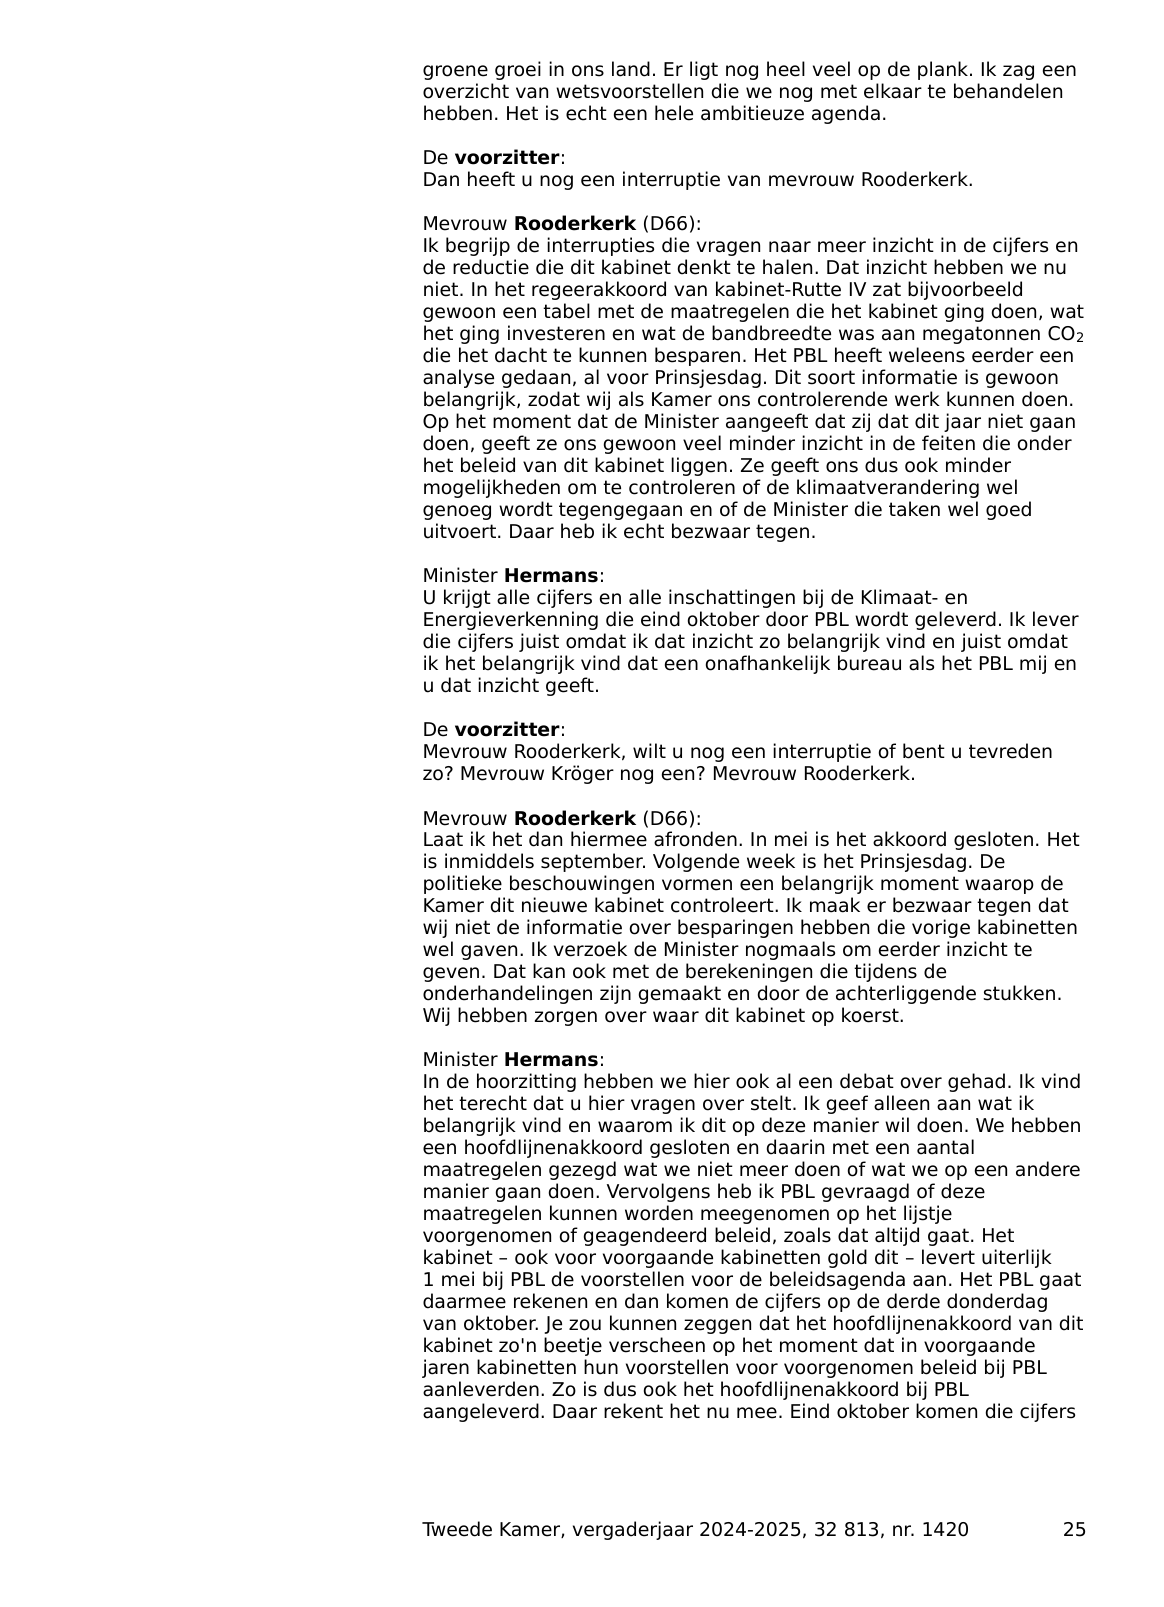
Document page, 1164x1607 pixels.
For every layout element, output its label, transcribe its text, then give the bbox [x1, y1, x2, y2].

text Mevrouw Rooderkerk (D66): [422, 807, 1087, 829]
text Dan heeft u nog een interruptie van mevrouw Rooderkerk. [422, 169, 1087, 191]
text groene groei in ons land. Er ligt nog heel veel op de plank. Ik zag een overzicht van wetsvoorstellen die we nog met elkaar te behandelen hebben. Het is echt een hele ambitieuze agenda. [422, 59, 1087, 125]
text In de hoorzitting hebben we hier ook al een debat over gehad. Ik vind het terecht dat u hier vragen over stelt. Ik geef alleen aan wat ik belangrijk vind en waarom ik dit op deze manier wil doen. We hebben een hoofdlijnenakkoord gesloten en daarin met een aantal maatregelen gezegd wat we niet meer doen of wat we op een andere manier gaan doen. Vervolgens heb ik PBL gevraagd of deze maatregelen kunnen worden meegenomen op het lijstje voorgenomen of geagendeerd beleid, zoals dat altijd gaat. Het kabinet – ook voor voorgaande kabinetten gold dit – levert uiterlijk 1 mei bij PBL de voorstellen voor de beleidsagenda aan. Het PBL gaat daarmee rekenen en dan komen de cijfers op de derde donderdag van oktober. Je zou kunnen zeggen dat het hoofdlijnenakkoord van dit kabinet zo'n beetje verscheen op het moment dat in voorgaande jaren kabinetten hun voorstellen voor voorgenomen beleid bij PBL aanleverden. Zo is dus ook het hoofdlijnenakkoord bij PBL aangeleverd. Daar rekent het nu mee. Eind oktober komen die cijfers [422, 1071, 1087, 1423]
text Mevrouw Rooderkerk (D66): [422, 213, 1087, 235]
text Ik begrijp de interrupties die vragen naar meer inzicht in de cijfers en de reductie die dit kabinet denkt te halen. Dat inzicht hebben we nu niet. In het regeerakkoord van kabinet-Rutte IV zat bijvoorbeeld gewoon een tabel met de maatregelen die het kabinet ging doen, wat het ging investeren en wat de bandbreedte was aan megatonnen CO2 die het dacht te kunnen besparen. Het PBL heeft weleens eerder een analyse gedaan, al voor Prinsjesdag. Dit soort informatie is gewoon belangrijk, zodat wij als Kamer ons controlerende werk kunnen doen. Op het moment dat de Minister aangeeft dat zij dat dit jaar niet gaan doen, geeft ze ons gewoon veel minder inzicht in de feiten die onder het beleid van dit kabinet liggen. Ze geeft ons dus ook minder mogelijkheden om te controleren of de klimaatverandering wel genoeg wordt tegengegaan en of de Minister die taken wel goed uitvoert. Daar heb ik echt bezwaar tegen. [422, 235, 1087, 543]
text U krijgt alle cijfers en alle inschattingen bij de Klimaat- en Energieverkenning die eind oktober door PBL wordt geleverd. Ik lever die cijfers juist omdat ik dat inzicht zo belangrijk vind en juist omdat ik het belangrijk vind dat een onafhankelijk bureau als het PBL mij en u dat inzicht geeft. [422, 587, 1087, 697]
text Minister Hermans: [422, 565, 1087, 587]
text Mevrouw Rooderkerk, wilt u nog een interruptie of bent u tevreden zo? Mevrouw Kröger nog een? Mevrouw Rooderkerk. [422, 741, 1087, 785]
text De voorzitter: [422, 147, 1087, 169]
text Laat ik het dan hiermee afronden. In mei is het akkoord gesloten. Het is inmiddels september. Volgende week is het Prinsjesdag. De politieke beschouwingen vormen een belangrijk moment waarop de Kamer dit nieuwe kabinet controleert. Ik maak er bezwaar tegen dat wij niet de informatie over besparingen hebben die vorige kabinetten wel gaven. Ik verzoek de Minister nogmaals om eerder inzicht te geven. Dat kan ook met de berekeningen die tijdens de onderhandelingen zijn gemaakt en door de achterliggende stukken. Wij hebben zorgen over waar dit kabinet op koerst. [422, 829, 1087, 1027]
text De voorzitter: [422, 719, 1087, 741]
text Minister Hermans: [422, 1049, 1087, 1071]
